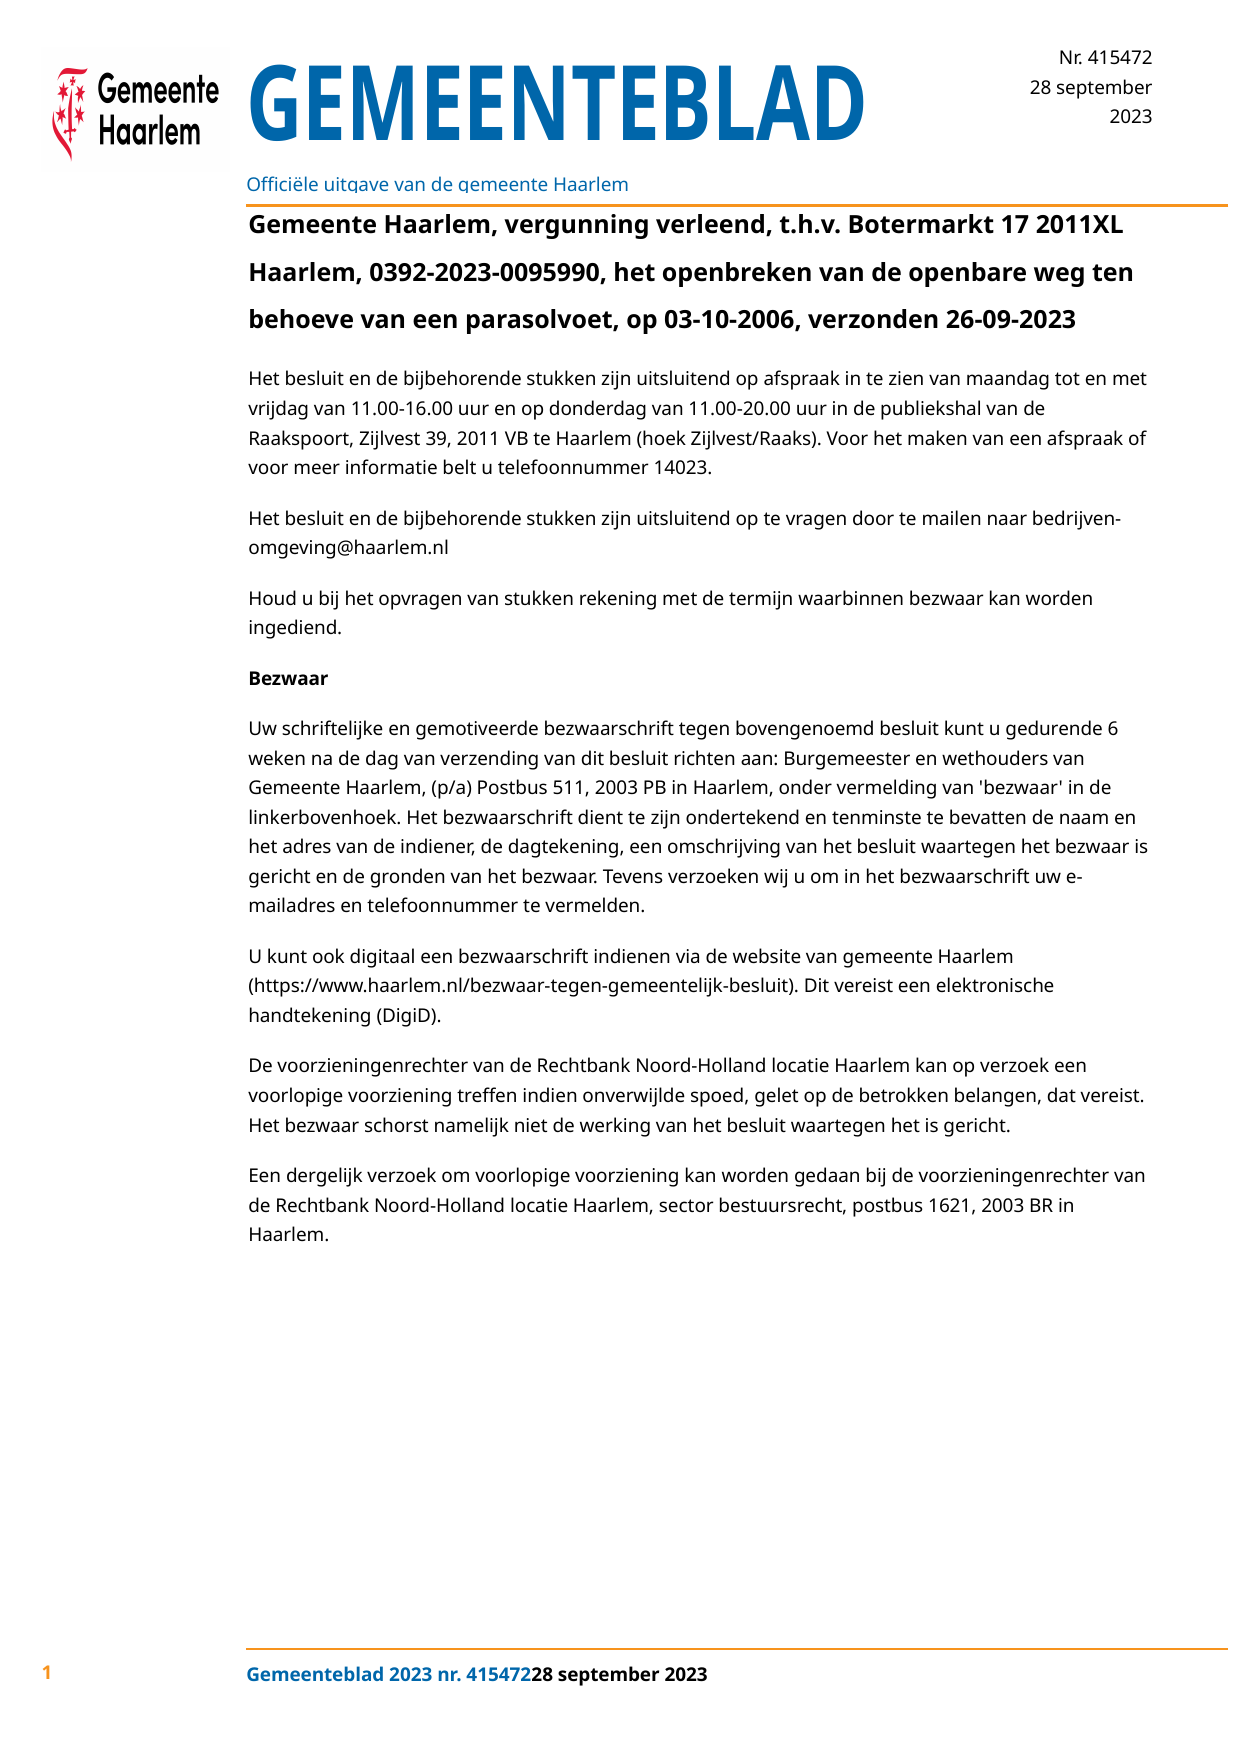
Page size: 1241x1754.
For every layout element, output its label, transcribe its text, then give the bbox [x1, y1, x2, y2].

text Houd u bij het opvragen van stukken rekening met de termijn waarbinnen bezwaar kan worden ingediend. [248, 585, 1152, 640]
text Gemeente Haarlem, vergunning verleend, t.h.v. Botermarkt 17 2011XL Haarlem, 0392-2023-0095990, het openbreken van de openbare weg ten behoeve van een parasolvoet, op 03-10-2006, verzonden 26-09-2023 [248, 207, 1152, 336]
text Uw schriftelijke en gemotiveerde bezwaarschrift tegen bovengenoemd besluit kunt u gedurende 6 weken na de dag van verzending van dit besluit richten aan: Burgemeester en wethouders van Gemeente Haarlem, (p/a) Postbus 511, 2003 PB in Haarlem, onder vermelding van 'bezwaar' in de linkerbovenhoek. Het bezwaarschrift dient te zijn ondertekend en tenminste te bevatten de naam en het adres van de indiener, de dagtekening, een omschrijving van het besluit waartegen het bezwaar is gericht en de gronden van het bezwaar. Tevens verzoeken wij u om in het bezwaarschrift uw e-mailadres en telefoonnummer te vermelden. [248, 715, 1152, 918]
text Het besluit en de bijbehorende stukken zijn uitsluitend op te vragen door te mailen naar bedrijven-omgeving@haarlem.nl [248, 505, 1152, 560]
text U kunt ook digitaal een bezwaarschrift indienen via de website van gemeente Haarlem (https://www.haarlem.nl/bezwaar-tegen-gemeentelijk-besluit). Dit vereist een elektronische handtekening (DigiD). [248, 943, 1152, 1028]
text Bezwaar [248, 665, 1152, 690]
picture [41, 47, 231, 172]
text De voorzieningenrechter van de Rechtbank Noord-Holland locatie Haarlem kan op verzoek een voorlopige voorziening treffen indien onverwijlde spoed, gelet op de betrokken belangen, dat vereist. Het bezwaar schorst namelijk niet de werking van het besluit waartegen het is gericht. [248, 1053, 1152, 1137]
text Een dergelijk verzoek om voorlopige voorziening kan worden gedaan bij de voorzieningenrechter van de Rechtbank Noord-Holland locatie Haarlem, sector bestuursrecht, postbus 1621, 2003 BR in Haarlem. [248, 1162, 1152, 1247]
text Het besluit en de bijbehorende stukken zijn uitsluitend op afspraak in te zien van maandag tot en met vrijdag van 11.00-16.00 uur en op donderdag van 11.00-20.00 uur in de publiekshal van de Raakspoort, Zijlvest 39, 2011 VB te Haarlem (hoek Zijlvest/Raaks). Voor het maken van een afspraak of voor meer informatie belt u telefoonnummer 14023. [248, 366, 1152, 480]
